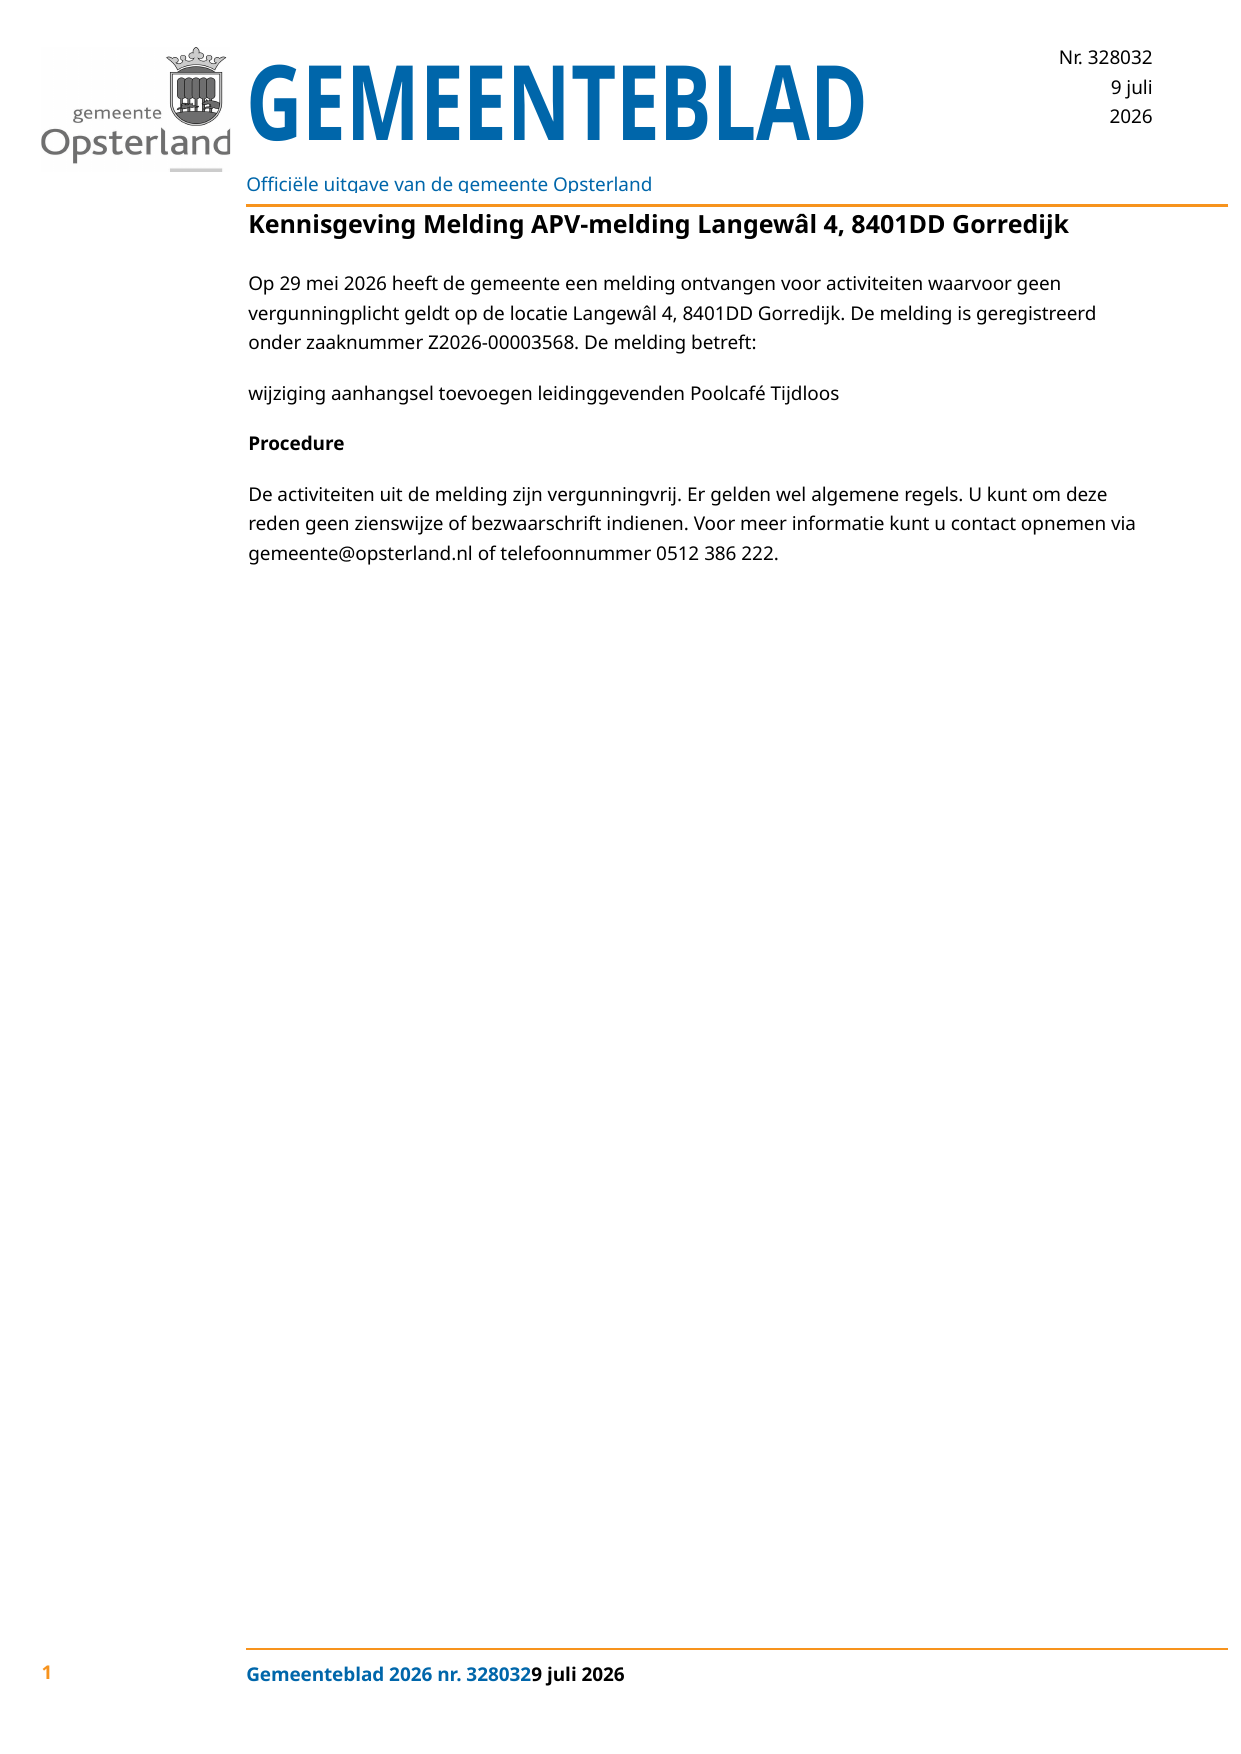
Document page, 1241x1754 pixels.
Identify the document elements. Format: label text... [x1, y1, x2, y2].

picture [41, 47, 231, 172]
text De activiteiten uit de melding zijn vergunningvrij. Er gelden wel algemene regels. U kunt om deze reden geen zienswijze of bezwaarschrift indienen. Voor meer informatie kunt u contact opnemen via gemeente@opsterland.nl of telefoonnummer 0512 386 222. [248, 481, 1152, 566]
text Op 29 mei 2026 heeft de gemeente een melding ontvangen voor activiteiten waarvoor geen vergunningplicht geldt op de locatie Langewâl 4, 8401DD Gorredijk. De melding is geregistreerd onder zaaknummer Z2026-00003568. De melding betreft: [248, 270, 1152, 355]
text wijziging aanhangsel toevoegen leidinggevenden Poolcafé Tijdloos [248, 380, 1152, 406]
text Kennisgeving Melding APV-melding Langewâl 4, 8401DD Gorredijk [248, 207, 1152, 241]
text Procedure [248, 430, 1152, 456]
